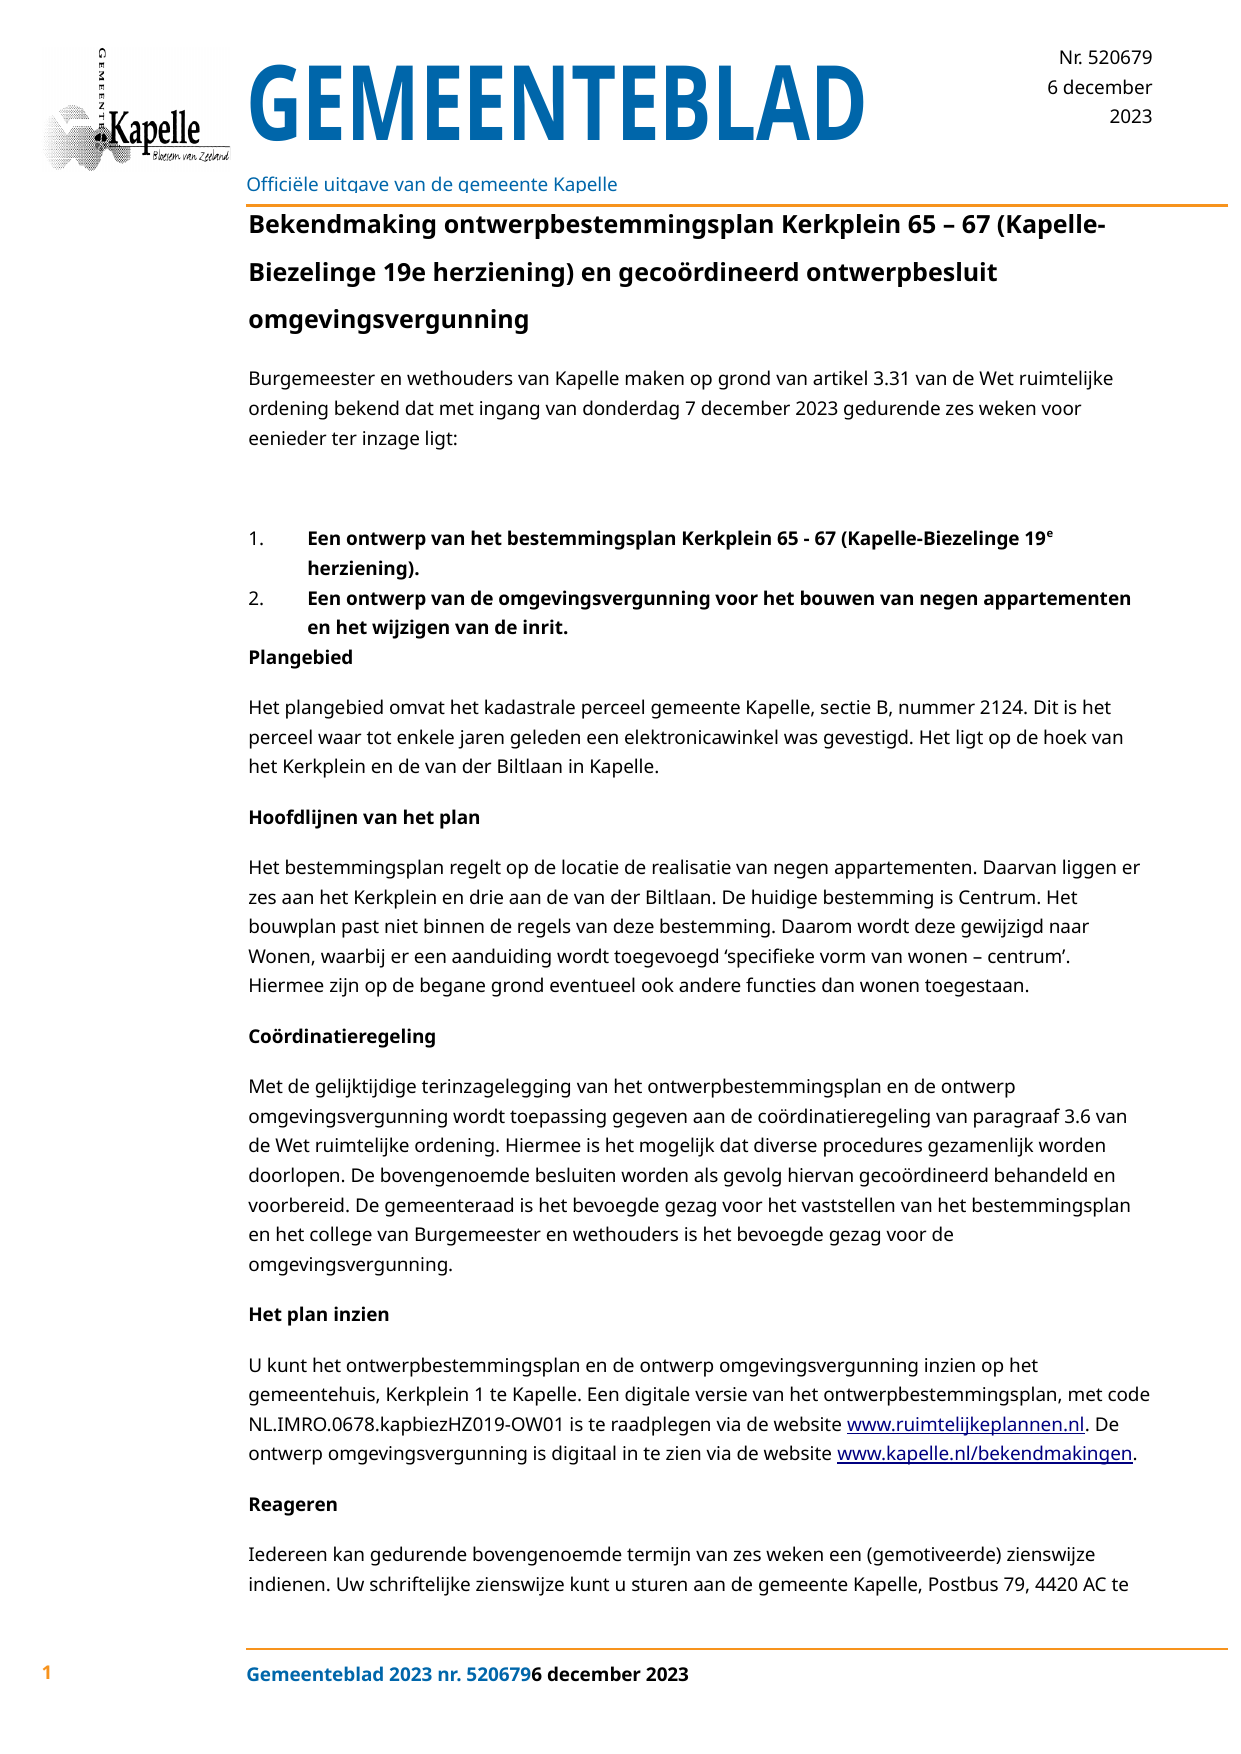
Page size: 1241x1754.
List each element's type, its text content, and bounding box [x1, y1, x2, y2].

text U kunt het ontwerpbestemmingsplan en de ontwerp omgevingsvergunning inzien op het gemeentehuis, Kerkplein 1 te Kapelle. Een digitale versie van het ontwerpbestemmingsplan, met code NL.IMRO.0678.kapbiezHZ019-OW01 is te raadplegen via de website www.ruimtelijkeplannen.nl. De ontwerp omgevingsvergunning is digitaal in te zien via de website www.kapelle.nl/bekendmakingen. [248, 1352, 1152, 1466]
text Plangebied [248, 644, 1152, 669]
text Het plan inzien [248, 1301, 1152, 1327]
text Het bestemmingsplan regelt op de locatie de realisatie van negen appartementen. Daarvan liggen er zes aan het Kerkplein en drie aan de van der Biltlaan. De huidige bestemming is Centrum. Het bouwplan past niet binnen de regels van deze bestemming. Daarom wordt deze gewijzigd naar Wonen, waarbij er een aanduiding wordt toegevoegd ‘specifieke vorm van wonen – centrum’. Hiermee zijn op de begane grond eventueel ook andere functies dan wonen toegestaan. [248, 854, 1152, 998]
text Iedereen kan gedurende bovengenoemde termijn van zes weken een (gemotiveerde) zienswijze indienen. Uw schriftelijke zienswijze kunt u sturen aan de gemeente Kapelle, Postbus 79, 4420 AC te [248, 1541, 1152, 1597]
text Bekendmaking ontwerpbestemmingsplan Kerkplein 65 – 67 (Kapelle-Biezelinge 19e herziening) en gecoördineerd ontwerpbesluit omgevingsvergunning [248, 207, 1152, 336]
list Een ontwerp van het bestemmingsplan Kerkplein 65 - 67 (Kapelle-Biezelinge 19e herziening). [248, 526, 1152, 581]
text Hoofdlijnen van het plan [248, 804, 1152, 829]
text Met de gelijktijdige terinzagelegging van het ontwerpbestemmingsplan en de ontwerp omgevingsvergunning wordt toepassing gegeven aan de coördinatieregeling van paragraaf 3.6 van de Wet ruimtelijke ordening. Hiermee is het mogelijk dat diverse procedures gezamenlijk worden doorlopen. De bovengenoemde besluiten worden als gevolg hiervan gecoördineerd behandeld en voorbereid. De gemeenteraad is het bevoegde gezag voor het vaststellen van het bestemmingsplan en het college van Burgemeester en wethouders is het bevoegde gezag voor de omgevingsvergunning. [248, 1073, 1152, 1277]
text Reageren [248, 1491, 1152, 1517]
text Coördinatieregeling [248, 1023, 1152, 1049]
text Het plangebied omvat het kadastrale perceel gemeente Kapelle, sectie B, nummer 2124. Dit is het perceel waar tot enkele jaren geleden een elektronicawinkel was gevestigd. Het ligt op de hoek van het Kerkplein en de van der Biltlaan in Kapelle. [248, 694, 1152, 779]
picture [41, 47, 231, 172]
text Burgemeester en wethouders van Kapelle maken op grond van artikel 3.31 van de Wet ruimtelijke ordening bekend dat met ingang van donderdag 7 december 2023 gedurende zes weken voor eenieder ter inzage ligt: [248, 366, 1152, 450]
list Een ontwerp van de omgevingsvergunning voor het bouwen van negen appartementen en het wijzigen van de inrit. [248, 585, 1152, 640]
